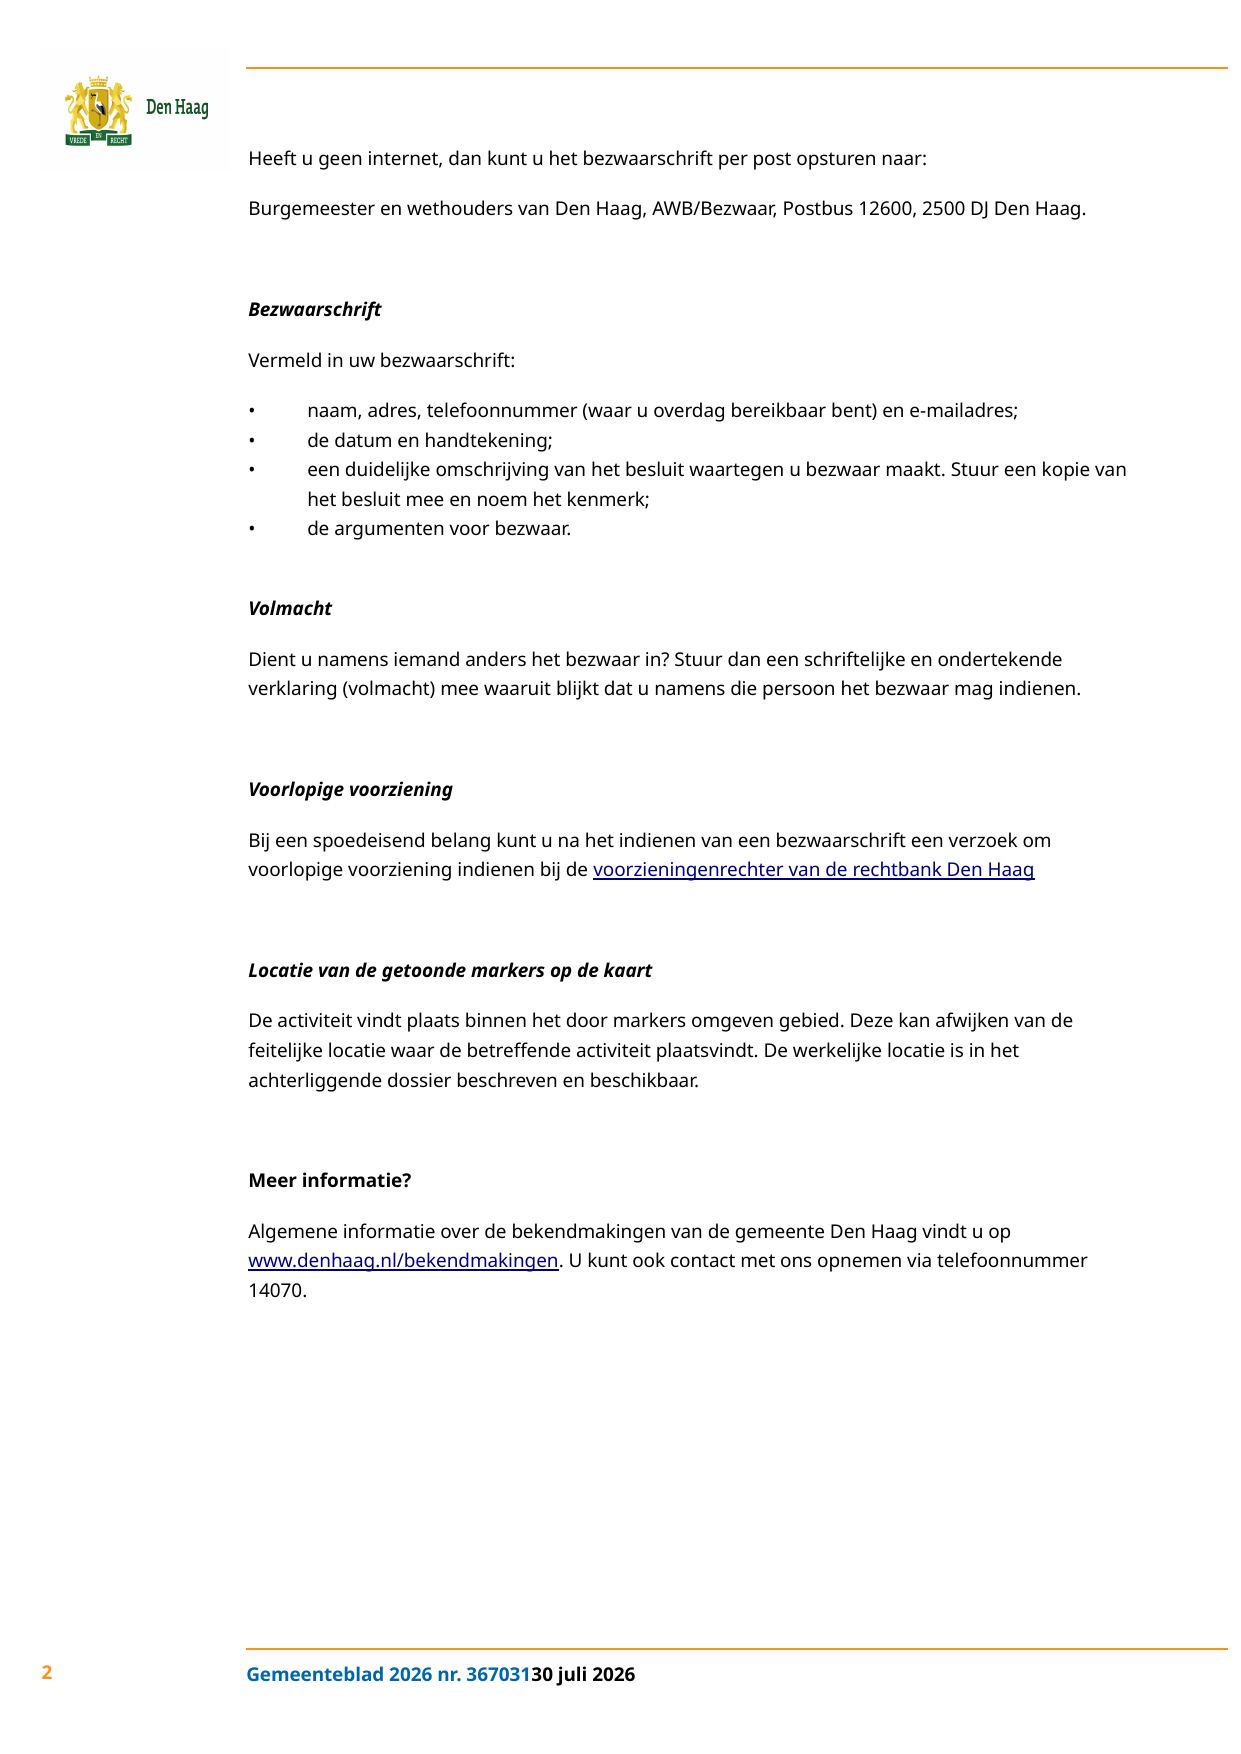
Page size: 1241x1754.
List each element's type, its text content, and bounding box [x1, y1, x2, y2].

list een duidelijke omschrijving van het besluit waartegen u bezwaar maakt. Stuur een kopie van het besluit mee en noem het kenmerk; [248, 456, 1152, 512]
list de argumenten voor bezwaar. [248, 516, 1152, 541]
text Bij een spoedeisend belang kunt u na het indienen van een bezwaarschrift een verzoek om voorlopige voorziening indienen bij de voorzieningenrechter van de rechtbank Den Haag [248, 827, 1152, 882]
list de datum en handtekening; [248, 427, 1152, 453]
text Burgemeester en wethouders van Den Haag, AWB/Bezwaar, Postbus 12600, 2500 DJ Den Haag. [248, 196, 1152, 221]
list naam, adres, telefoonnummer (waar u overdag bereikbaar bent) en e-mailadres; [248, 397, 1152, 423]
text Voorlopige voorziening [248, 776, 1152, 802]
text Locatie van de getoonde markers op de kaart [248, 957, 1152, 983]
text Heeft u geen internet, dan kunt u het bezwaarschrift per post opsturen naar: [248, 145, 1152, 171]
text Algemene informatie over de bekendmakingen van de gemeente Den Haag vindt u op www.denhaag.nl/bekendmakingen. U kunt ook contact met ons opnemen via telefoonnummer 14070. [248, 1218, 1152, 1303]
text Bezwaarschrift [248, 296, 1152, 322]
text Volmacht [248, 596, 1152, 621]
text De activiteit vindt plaats binnen het door markers omgeven gebied. Deze kan afwijken van de feitelijke locatie waar de betreffende activiteit plaatsvindt. De werkelijke locatie is in het achterliggende dossier beschreven en beschikbaar. [248, 1008, 1152, 1093]
text Meer informatie? [248, 1168, 1152, 1193]
picture [41, 47, 231, 172]
text Vermeld in uw bezwaarschrift: [248, 347, 1152, 373]
text Dient u namens iemand anders het bezwaar in? Stuur dan een schriftelijke en ondertekende verklaring (volmacht) mee waaruit blijkt dat u namens die persoon het bezwaar mag indienen. [248, 646, 1152, 701]
